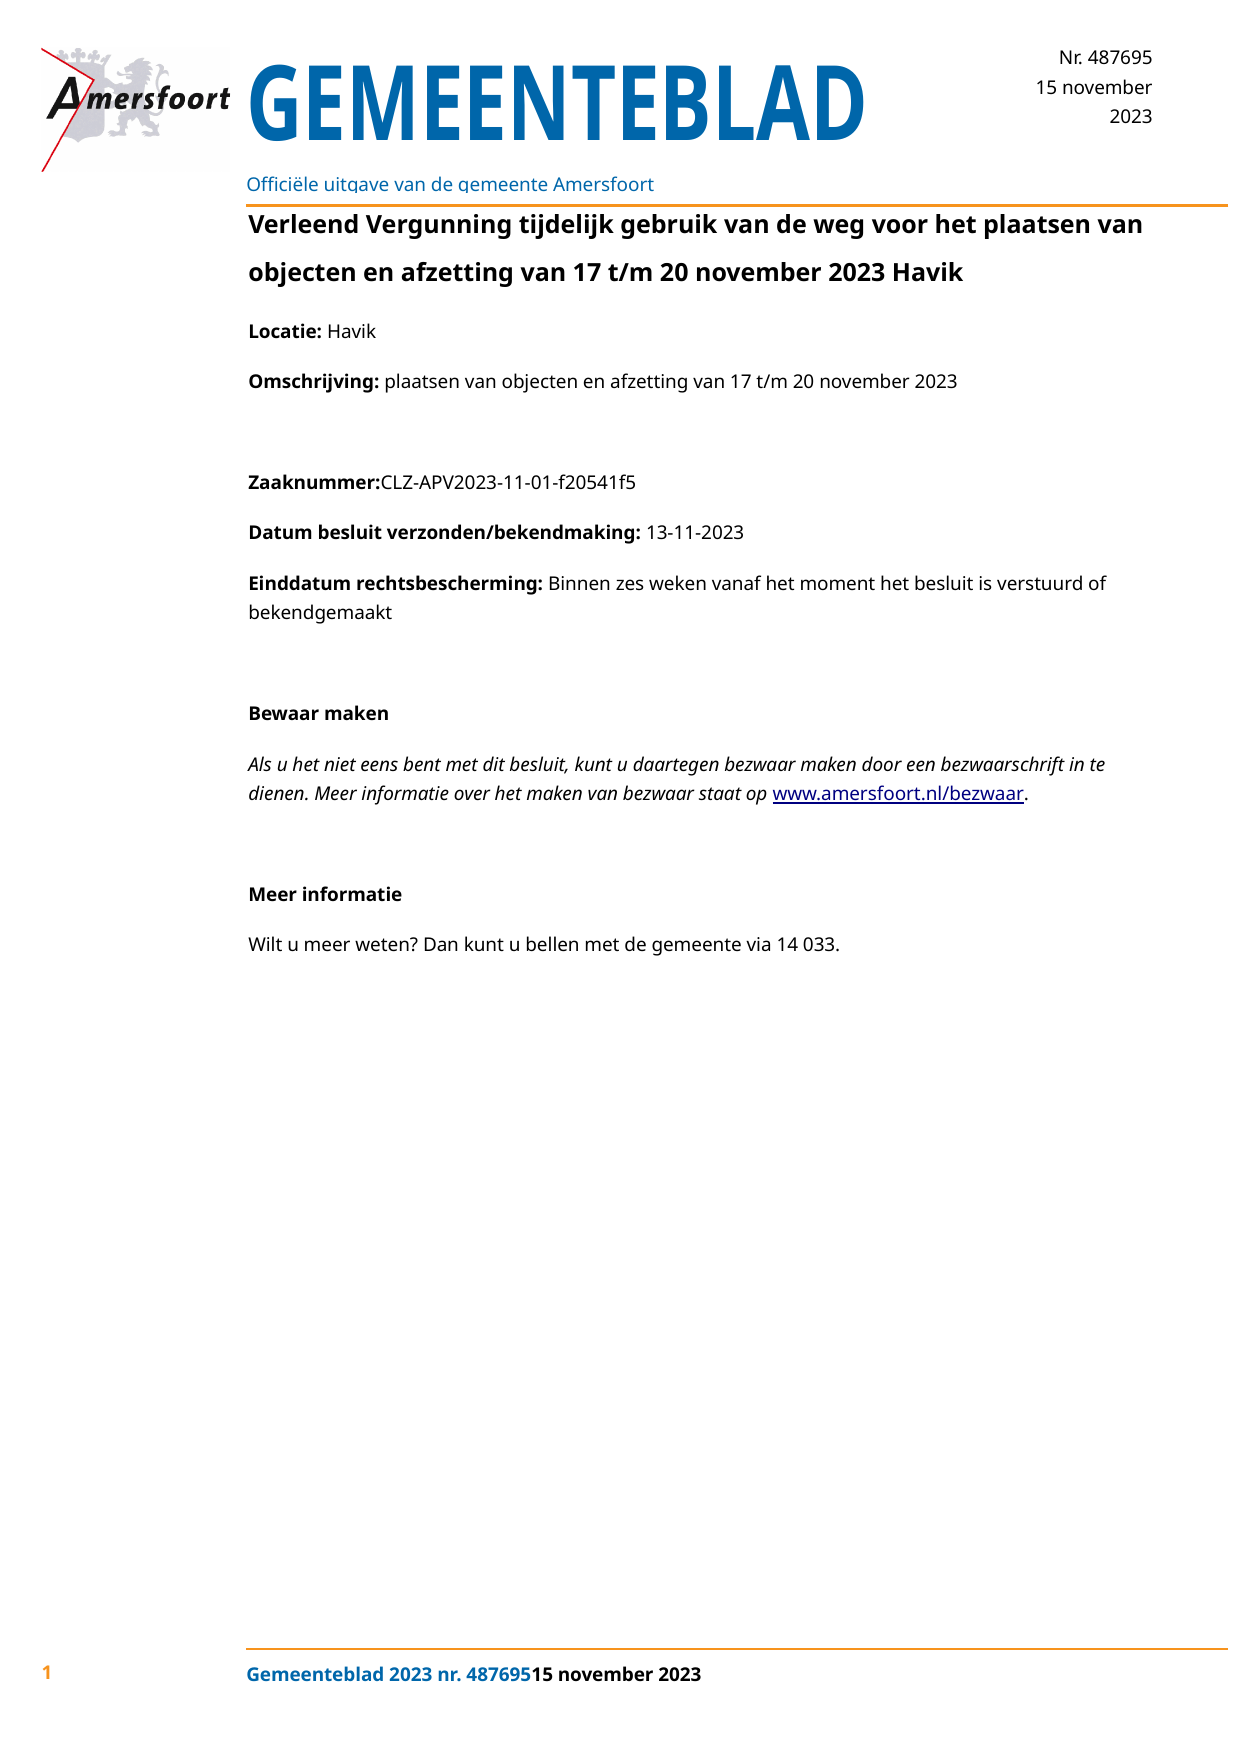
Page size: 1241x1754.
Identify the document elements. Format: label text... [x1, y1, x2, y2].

picture [41, 47, 231, 172]
text Einddatum rechtsbescherming: Binnen zes weken vanaf het moment het besluit is verstuurd of bekendgemaakt [248, 570, 1152, 625]
text Als u het niet eens bent met dit besluit, kunt u daartegen bezwaar maken door een bezwaarschrift in te dienen. Meer informatie over het maken van bezwaar staat op www.amersfoort.nl/bezwaar. [248, 751, 1152, 806]
text Bewaar maken [248, 700, 1152, 726]
text Datum besluit verzonden/bekendmaking: 13-11-2023 [248, 519, 1152, 545]
text Wilt u meer weten? Dan kunt u bellen met de gemeente via 14 033. [248, 932, 1152, 957]
text Meer informatie [248, 881, 1152, 907]
text Verleend Vergunning tijdelijk gebruik van de weg voor het plaatsen van objecten en afzetting van 17 t/m 20 november 2023 Havik [248, 207, 1152, 288]
text Omschrijving: plaatsen van objecten en afzetting van 17 t/m 20 november 2023 [248, 368, 1152, 394]
text Zaaknummer:CLZ-APV2023-11-01-f20541f5 [248, 469, 1152, 495]
text Locatie: Havik [248, 318, 1152, 344]
